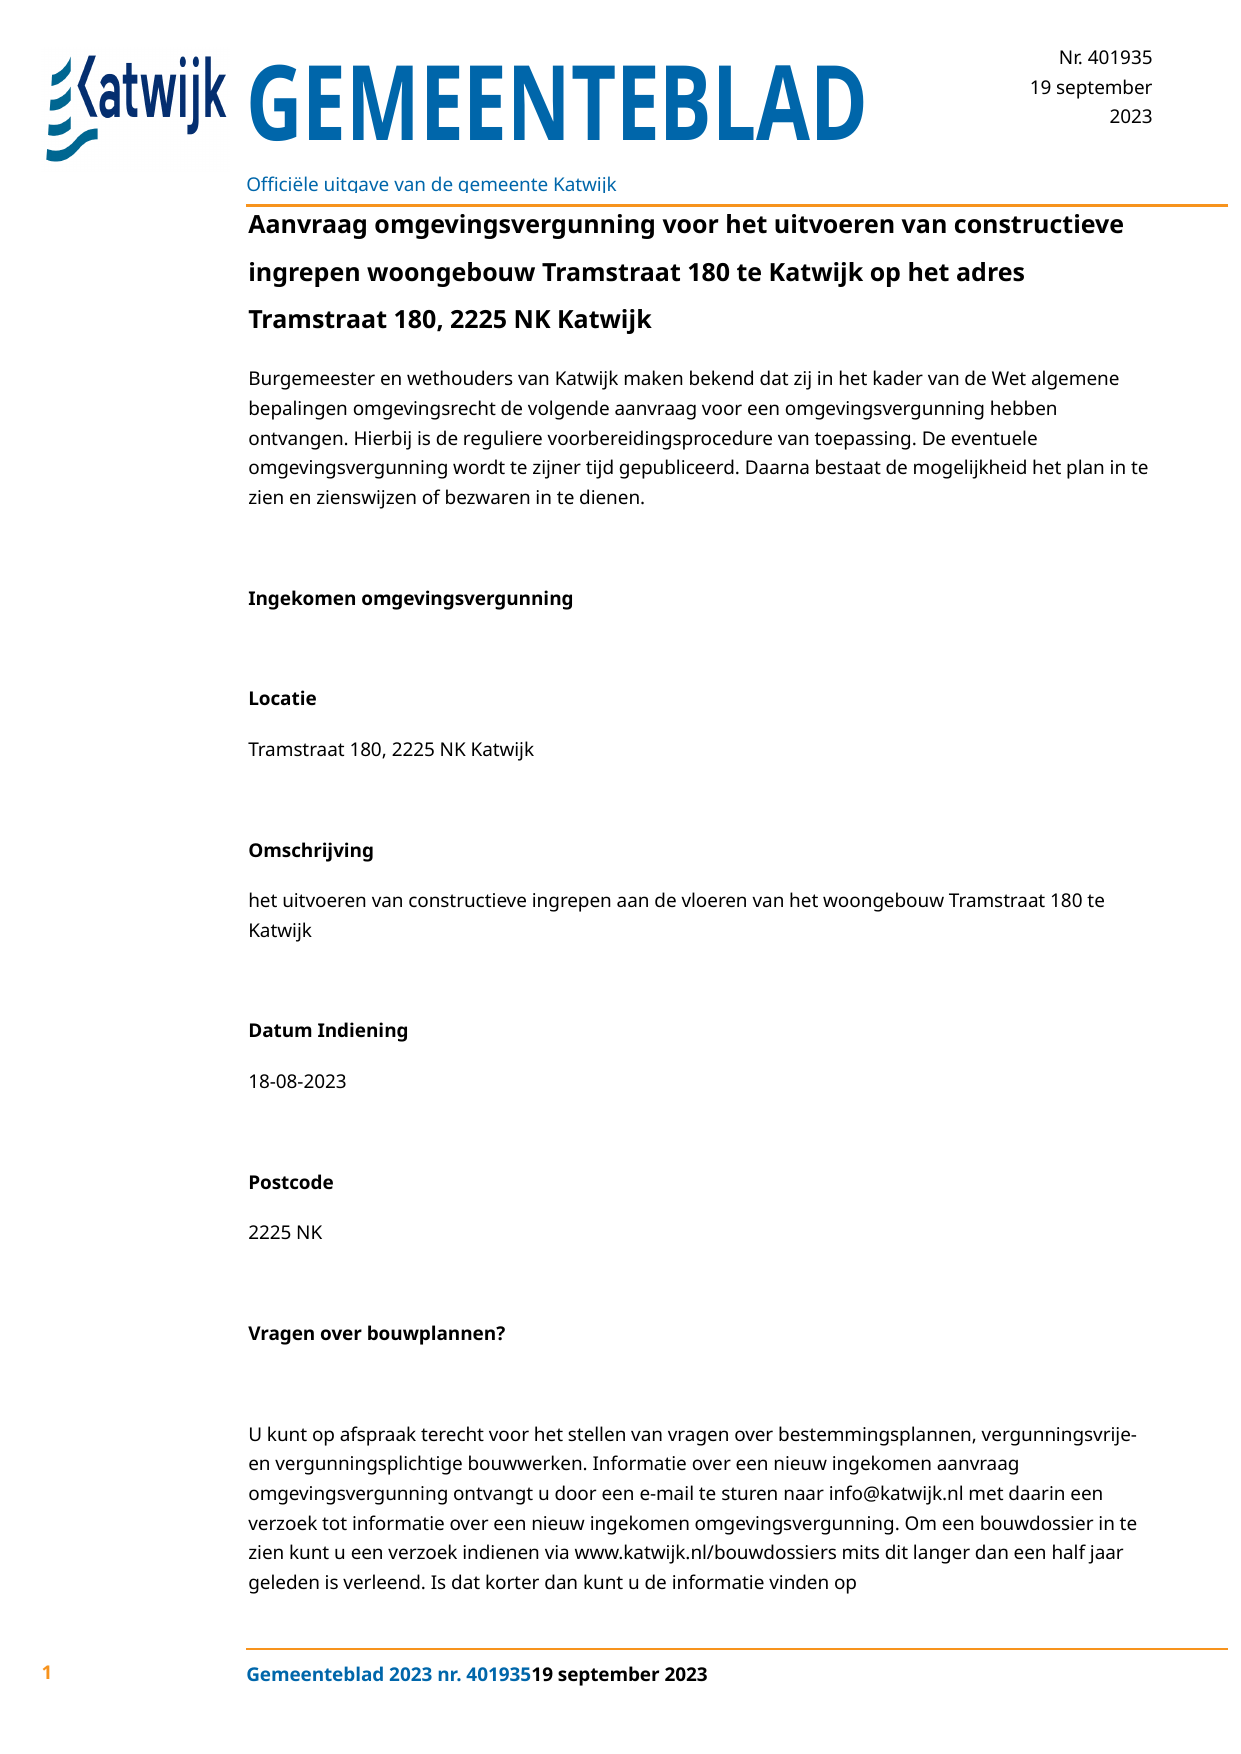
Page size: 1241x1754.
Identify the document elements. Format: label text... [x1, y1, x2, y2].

text U kunt op afspraak terecht voor het stellen van vragen over bestemmingsplannen, vergunningsvrije- en vergunningsplichtige bouwwerken. Informatie over een nieuw ingekomen aanvraag omgevingsvergunning ontvangt u door een e-mail te sturen naar info@katwijk.nl met daarin een verzoek tot informatie over een nieuw ingekomen omgevingsvergunning. Om een bouwdossier in te zien kunt u een verzoek indienen via www.katwijk.nl/bouwdossiers mits dit langer dan een half jaar geleden is verleend. Is dat korter dan kunt u de informatie vinden op [248, 1421, 1152, 1594]
text Burgemeester en wethouders van Katwijk maken bekend dat zij in het kader van de Wet algemene bepalingen omgevingsrecht de volgende aanvraag voor een omgevingsvergunning hebben ontvangen. Hierbij is de reguliere voorbereidingsprocedure van toepassing. De eventuele omgevingsvergunning wordt te zijner tijd gepubliceerd. Daarna bestaat de mogelijkheid het plan in te zien en zienswijzen of bezwaren in te dienen. [248, 366, 1152, 509]
text Aanvraag omgevingsvergunning voor het uitvoeren van constructieve ingrepen woongebouw Tramstraat 180 te Katwijk op het adres Tramstraat 180, 2225 NK Katwijk [248, 207, 1152, 336]
picture [41, 47, 231, 172]
text Tramstraat 180, 2225 NK Katwijk [248, 736, 1152, 762]
text 2225 NK [248, 1219, 1152, 1245]
text Postcode [248, 1169, 1152, 1194]
text Locatie [248, 686, 1152, 711]
text het uitvoeren van constructieve ingrepen aan de vloeren van het woongebouw Tramstraat 180 te Katwijk [248, 887, 1152, 942]
text Ingekomen omgevingsvergunning [248, 585, 1152, 610]
text Vragen over bouwplannen? [248, 1320, 1152, 1346]
text 18-08-2023 [248, 1068, 1152, 1094]
text Datum Indiening [248, 1018, 1152, 1043]
text Omschrijving [248, 837, 1152, 862]
